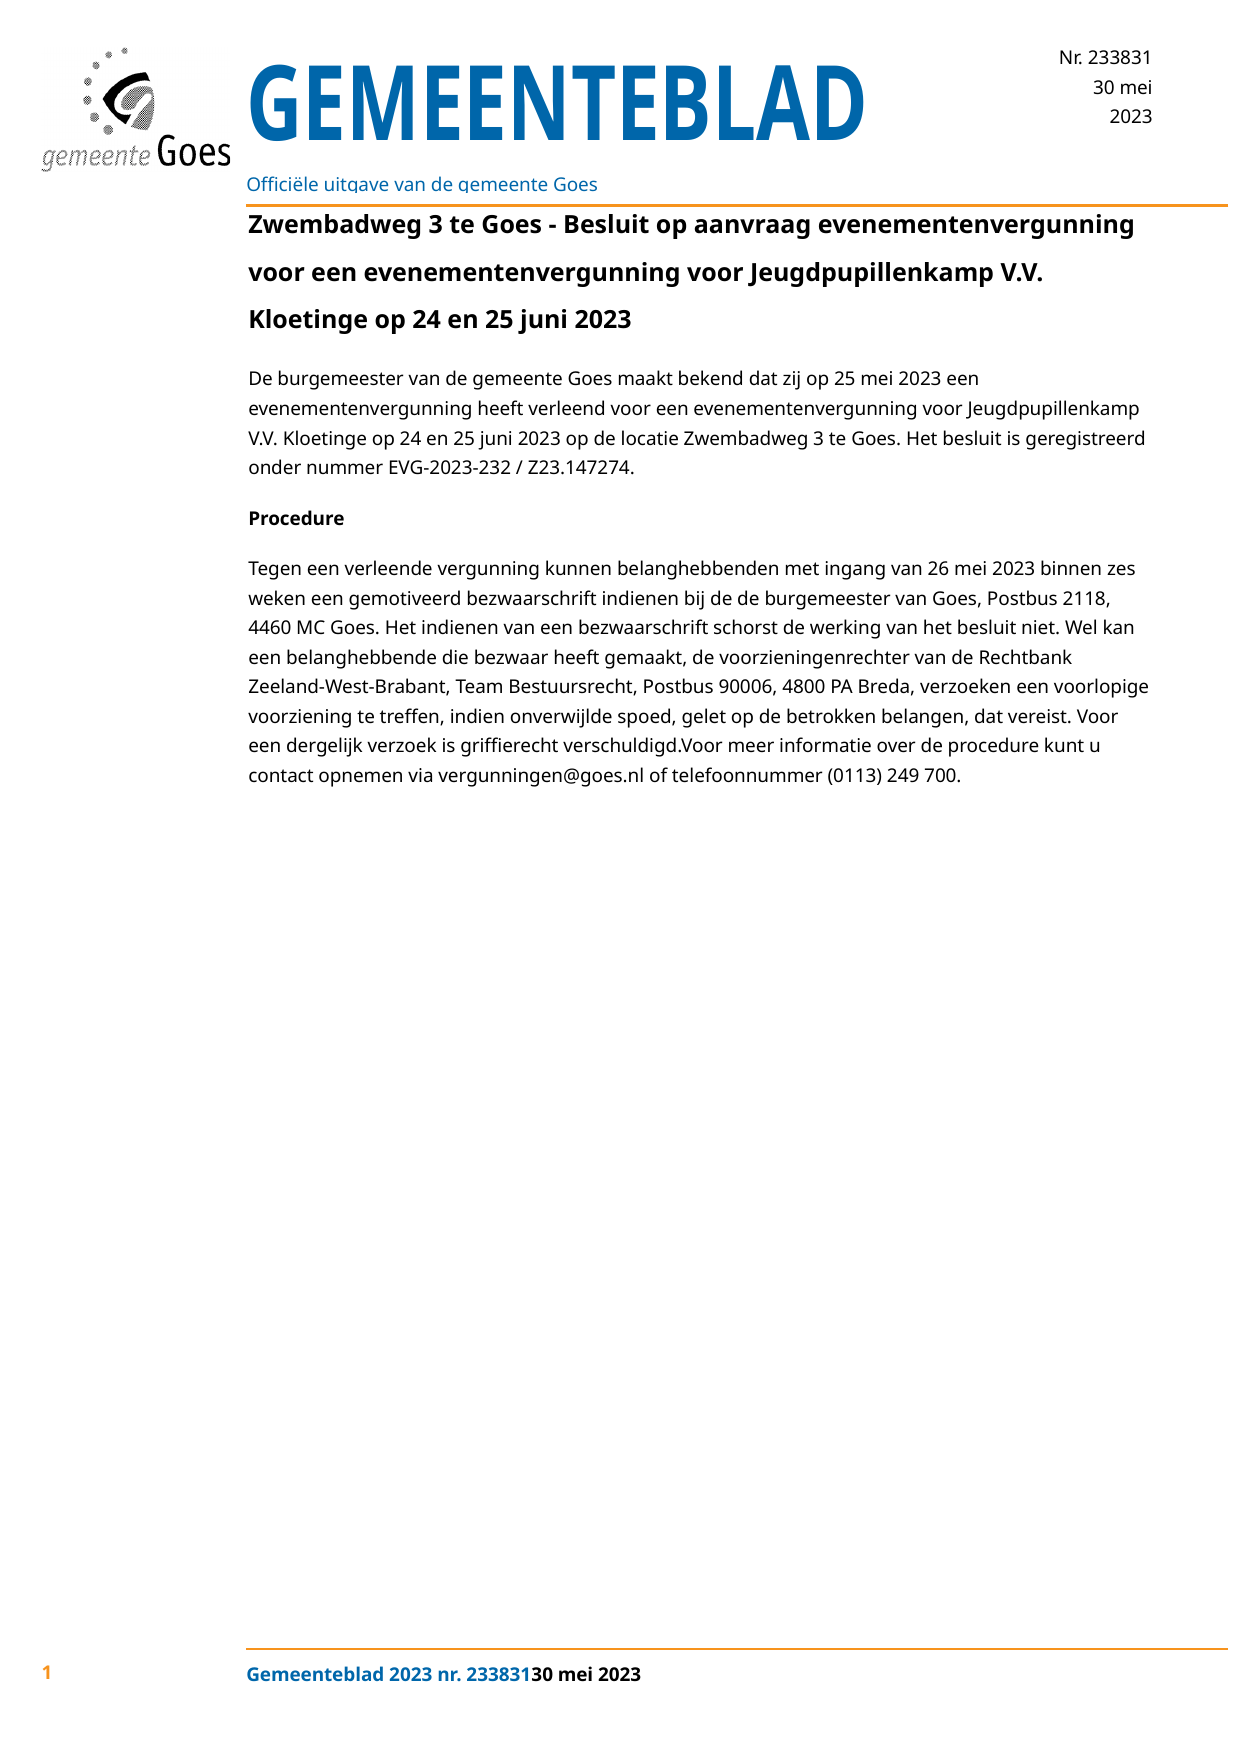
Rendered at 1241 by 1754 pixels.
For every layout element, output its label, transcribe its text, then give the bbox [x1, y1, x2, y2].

text Zwembadweg 3 te Goes - Besluit op aanvraag evenementenvergunning voor een evenementenvergunning voor Jeugdpupillenkamp V.V. Kloetinge op 24 en 25 juni 2023 [248, 207, 1152, 336]
text Procedure [248, 505, 1152, 530]
text De burgemeester van de gemeente Goes maakt bekend dat zij op 25 mei 2023 een evenementenvergunning heeft verleend voor een evenementenvergunning voor Jeugdpupillenkamp V.V. Kloetinge op 24 en 25 juni 2023 op de locatie Zwembadweg 3 te Goes. Het besluit is geregistreerd onder nummer EVG-2023-232 / Z23.147274. [248, 366, 1152, 480]
picture [41, 47, 231, 172]
text Tegen een verleende vergunning kunnen belanghebbenden met ingang van 26 mei 2023 binnen zes weken een gemotiveerd bezwaarschrift indienen bij de de burgemeester van Goes, Postbus 2118, 4460 MC Goes. Het indienen van een bezwaarschrift schorst de werking van het besluit niet. Wel kan een belanghebbende die bezwaar heeft gemaakt, de voorzieningenrechter van de Rechtbank Zeeland-West-Brabant, Team Bestuursrecht, Postbus 90006, 4800 PA Breda, verzoeken een voorlopige voorziening te treffen, indien onverwijlde spoed, gelet op de betrokken belangen, dat vereist. Voor een dergelijk verzoek is griffierecht verschuldigd.Voor meer informatie over de procedure kunt u contact opnemen via vergunningen@goes.nl of telefoonnummer (0113) 249 700. [248, 555, 1152, 788]
